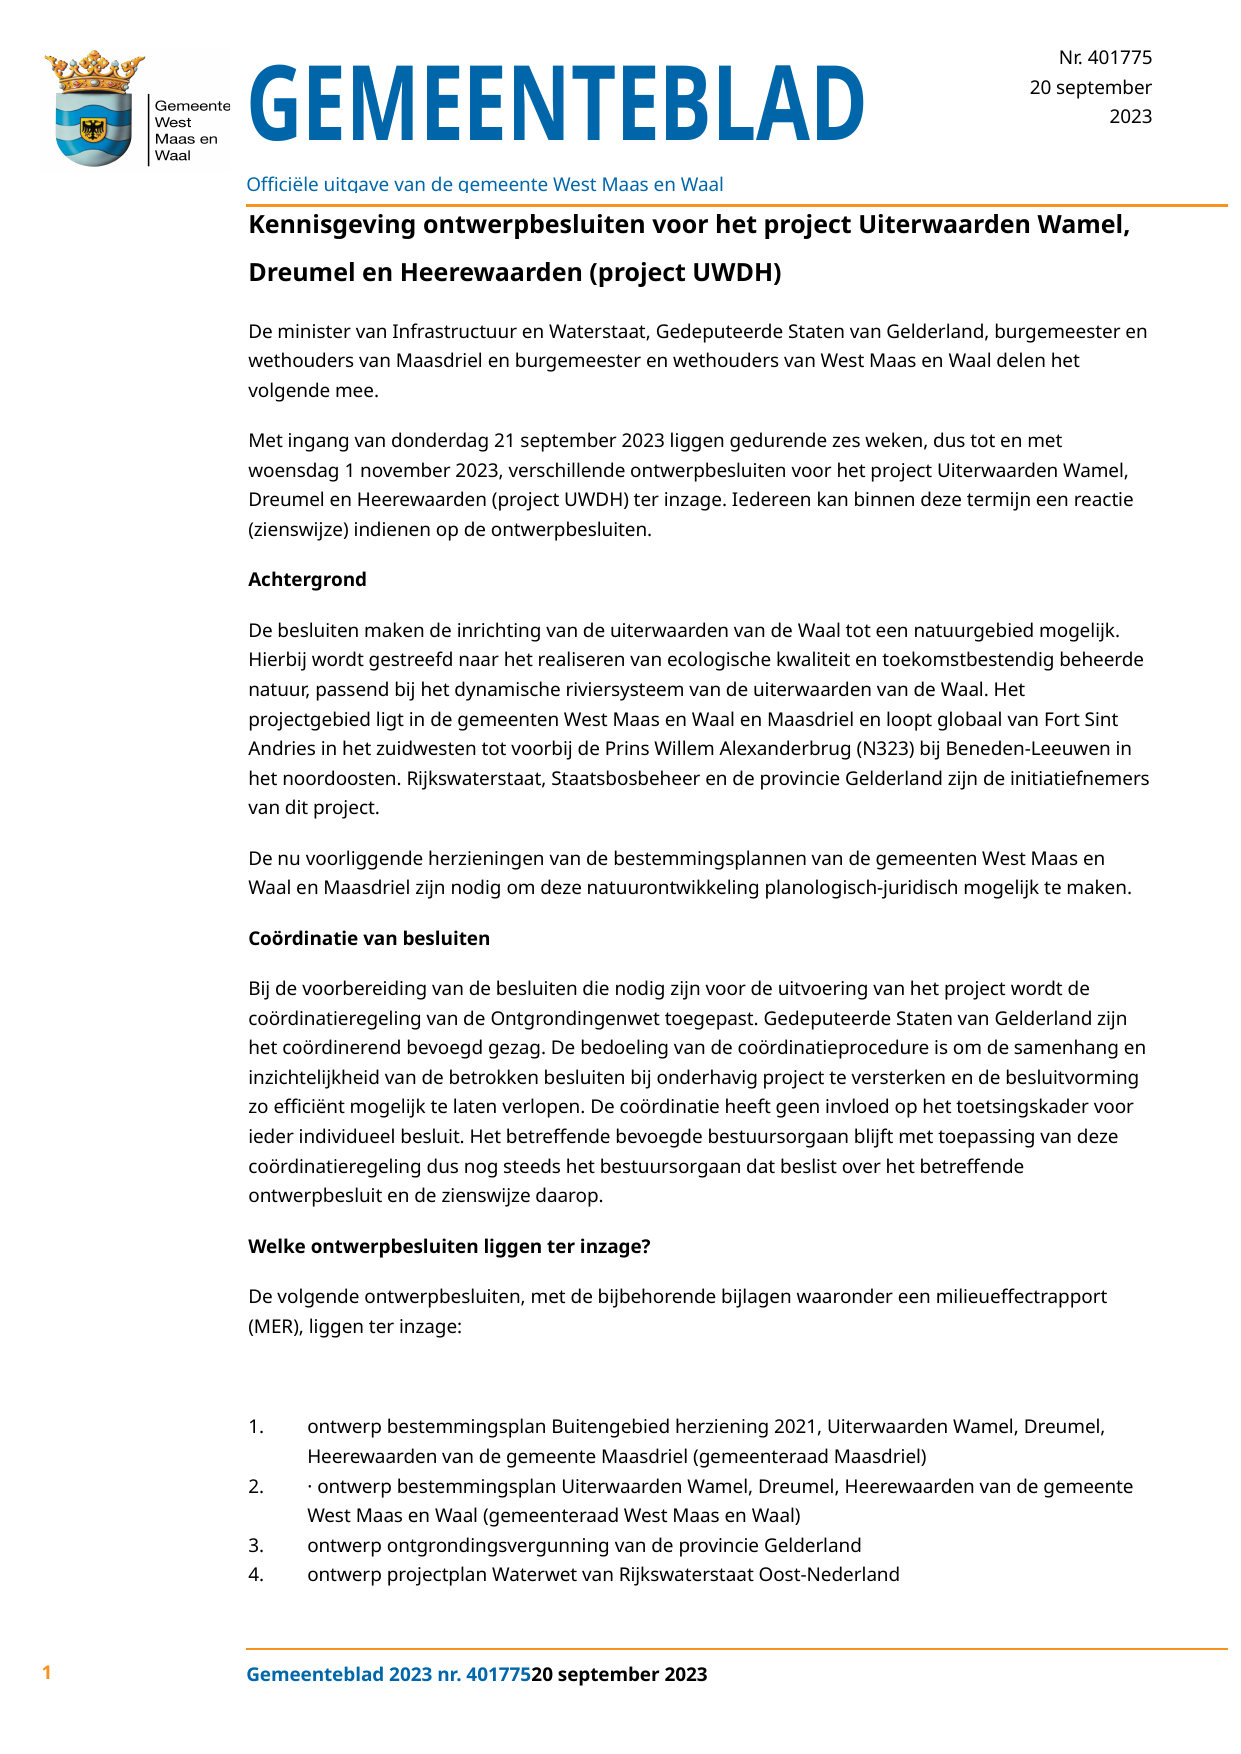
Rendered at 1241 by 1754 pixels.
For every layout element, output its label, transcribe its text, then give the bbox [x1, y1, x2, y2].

text Met ingang van donderdag 21 september 2023 liggen gedurende zes weken, dus tot en met woensdag 1 november 2023, verschillende ontwerpbesluiten voor het project Uiterwaarden Wamel, Dreumel en Heerewaarden (project UWDH) ter inzage. Iedereen kan binnen deze termijn een reactie (zienswijze) indienen op de ontwerpbesluiten. [248, 427, 1152, 542]
list ontwerp ontgrondingsvergunning van de provincie Gelderland [248, 1532, 1152, 1558]
text Achtergrond [248, 567, 1152, 592]
text De volgende ontwerpbesluiten, met de bijbehorende bijlagen waaronder een milieueffectrapport (MER), liggen ter inzage: [248, 1283, 1152, 1339]
text Kennisgeving ontwerpbesluiten voor het project Uiterwaarden Wamel, Dreumel en Heerewaarden (project UWDH) [248, 207, 1152, 288]
list ontwerp bestemmingsplan Buitengebied herziening 2021, Uiterwaarden Wamel, Dreumel, Heerewaarden van de gemeente Maasdriel (gemeenteraad Maasdriel) [248, 1414, 1152, 1469]
list · ontwerp bestemmingsplan Uiterwaarden Wamel, Dreumel, Heerewaarden van de gemeente West Maas en Waal (gemeenteraad West Maas en Waal) [248, 1473, 1152, 1528]
list ontwerp projectplan Waterwet van Rijkswaterstaat Oost-Nederland [248, 1562, 1152, 1587]
text Bij de voorbereiding van de besluiten die nodig zijn voor de uitvoering van het project wordt de coördinatieregeling van de Ontgrondingenwet toegepast. Gedeputeerde Staten van Gelderland zijn het coördinerend bevoegd gezag. De bedoeling van de coördinatieprocedure is om de samenhang en inzichtelijkheid van de betrokken besluiten bij onderhavig project te versterken en de besluitvorming zo efficiënt mogelijk te laten verlopen. De coördinatie heeft geen invloed op het toetsingskader voor ieder individueel besluit. Het betreffende bevoegde bestuursorgaan blijft met toepassing van deze coördinatieregeling dus nog steeds het bestuursorgaan dat beslist over het betreffende ontwerpbesluit en de zienswijze daarop. [248, 975, 1152, 1208]
text De nu voorliggende herzieningen van de bestemmingsplannen van de gemeenten West Maas en Waal en Maasdriel zijn nodig om deze natuurontwikkeling planologisch-juridisch mogelijk te maken. [248, 845, 1152, 900]
text De besluiten maken de inrichting van de uiterwaarden van de Waal tot een natuurgebied mogelijk. Hierbij wordt gestreefd naar het realiseren van ecologische kwaliteit en toekomstbestendig beheerde natuur, passend bij het dynamische riviersysteem van de uiterwaarden van de Waal. Het projectgebied ligt in de gemeenten West Maas en Waal en Maasdriel en loopt globaal van Fort Sint Andries in het zuidwesten tot voorbij de Prins Willem Alexanderbrug (N323) bij Beneden-Leeuwen in het noordoosten. Rijkswaterstaat, Staatsbosbeheer en de provincie Gelderland zijn de initiatiefnemers van dit project. [248, 617, 1152, 820]
text De minister van Infrastructuur en Waterstaat, Gedeputeerde Staten van Gelderland, burgemeester en wethouders van Maasdriel en burgemeester en wethouders van West Maas en Waal delen het volgende mee. [248, 318, 1152, 403]
text Coördinatie van besluiten [248, 925, 1152, 951]
text Welke ontwerpbesluiten liggen ter inzage? [248, 1233, 1152, 1259]
picture [41, 47, 231, 172]
